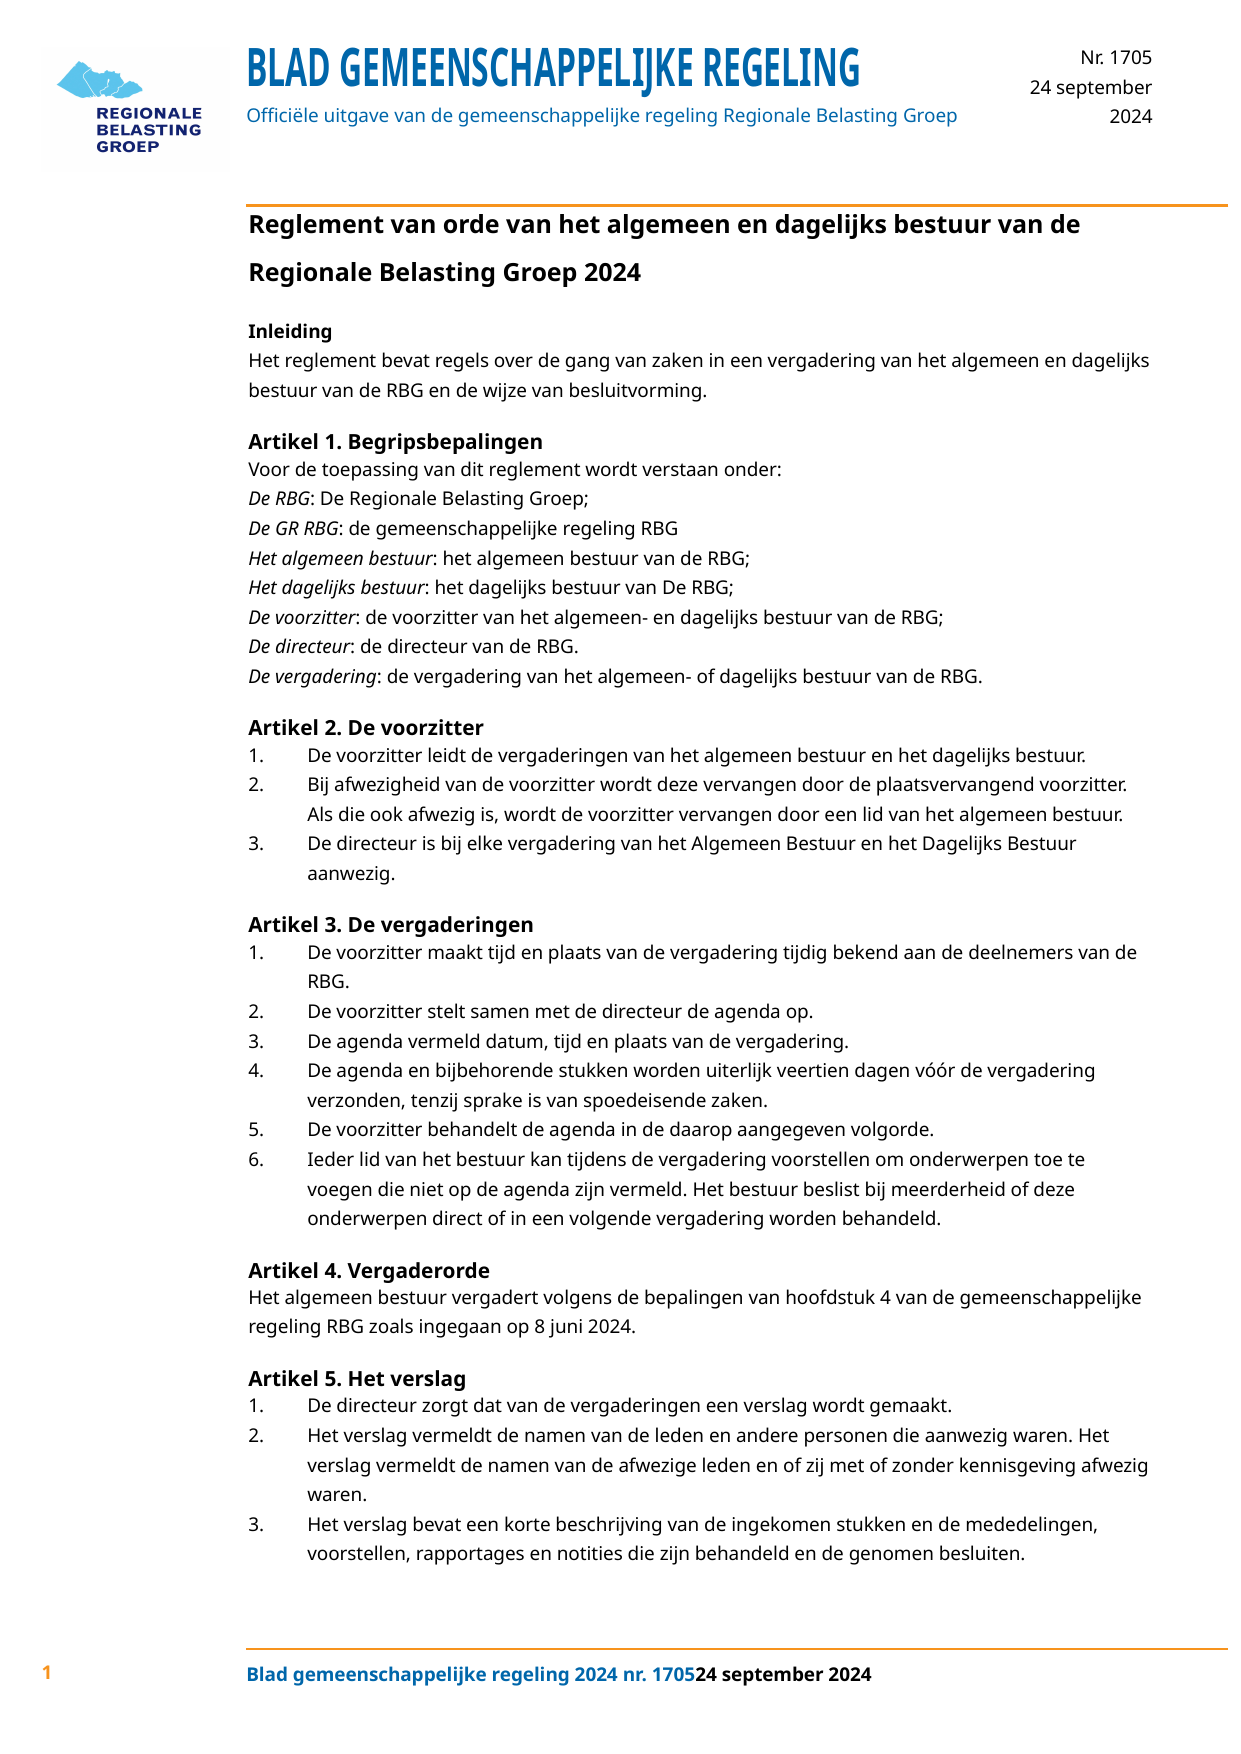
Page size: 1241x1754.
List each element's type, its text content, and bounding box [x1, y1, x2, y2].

list De directeur is bij elke vergadering van het Algemeen Bestuur en het Dagelijks Bestuur aanwezig. [248, 831, 1152, 886]
text Artikel 2. De voorzitter [248, 713, 1152, 742]
text Artikel 5. Het verslag [248, 1364, 1152, 1393]
text De GR RBG: de gemeenschappelijke regeling RBG [248, 515, 1152, 541]
text Inleiding [248, 318, 1152, 344]
text Reglement van orde van het algemeen en dagelijks bestuur van de Regionale Belasting Groep 2024 [248, 207, 1152, 288]
text De RBG: De Regionale Belasting Groep; [248, 486, 1152, 511]
list Bij afwezigheid van de voorzitter wordt deze vervangen door de plaatsvervangend voorzitter. Als die ook afwezig is, wordt de voorzitter vervangen door een lid van het algemeen bestuur. [248, 771, 1152, 827]
list Het verslag bevat een korte beschrijving van de ingekomen stukken en de mededelingen, voorstellen, rapportages en notities die zijn behandeld en de genomen besluiten. [248, 1511, 1152, 1566]
list Ieder lid van het bestuur kan tijdens de vergadering voorstellen om onderwerpen toe te voegen die niet op de agenda zijn vermeld. Het bestuur beslist bij meerderheid of deze onderwerpen direct of in een volgende vergadering worden behandeld. [248, 1146, 1152, 1231]
list Het verslag vermeldt de namen van de leden en andere personen die aanwezig waren. Het verslag vermeldt de namen van de afwezige leden en of zij met of zonder kennisgeving afwezig waren. [248, 1422, 1152, 1507]
text Artikel 1. Begripsbepalingen [248, 427, 1152, 456]
text De vergadering: de vergadering van het algemeen- of dagelijks bestuur van de RBG. [248, 663, 1152, 689]
list De agenda en bijbehorende stukken worden uiterlijk veertien dagen vóór de vergadering verzonden, tenzij sprake is van spoedeisende zaken. [248, 1057, 1152, 1113]
text Het reglement bevat regels over de gang van zaken in een vergadering van het algemeen en dagelijks bestuur van de RBG en de wijze van besluitvorming. [248, 347, 1152, 403]
text Voor de toepassing van dit reglement wordt verstaan onder: [248, 456, 1152, 482]
list De voorzitter maakt tijd en plaats van de vergadering tijdig bekend aan de deelnemers van de RBG. [248, 939, 1152, 994]
list De voorzitter leidt de vergaderingen van het algemeen bestuur en het dagelijks bestuur. [248, 742, 1152, 768]
text De directeur: de directeur van de RBG. [248, 633, 1152, 659]
list De voorzitter stelt samen met de directeur de agenda op. [248, 998, 1152, 1024]
text Het algemeen bestuur vergadert volgens de bepalingen van hoofdstuk 4 van de gemeenschappelijke regeling RBG zoals ingegaan op 8 juni 2024. [248, 1284, 1152, 1339]
text Het algemeen bestuur: het algemeen bestuur van de RBG; [248, 545, 1152, 570]
list De agenda vermeld datum, tijd en plaats van de vergadering. [248, 1028, 1152, 1053]
list De directeur zorgt dat van de vergaderingen een verslag wordt gemaakt. [248, 1393, 1152, 1418]
text Artikel 4. Vergaderorde [248, 1256, 1152, 1284]
text De voorzitter: de voorzitter van het algemeen- en dagelijks bestuur van de RBG; [248, 604, 1152, 629]
text Het dagelijks bestuur: het dagelijks bestuur van De RBG; [248, 574, 1152, 600]
text Artikel 3. De vergaderingen [248, 911, 1152, 939]
list De voorzitter behandelt de agenda in de daarop aangegeven volgorde. [248, 1117, 1152, 1142]
picture [41, 47, 231, 172]
